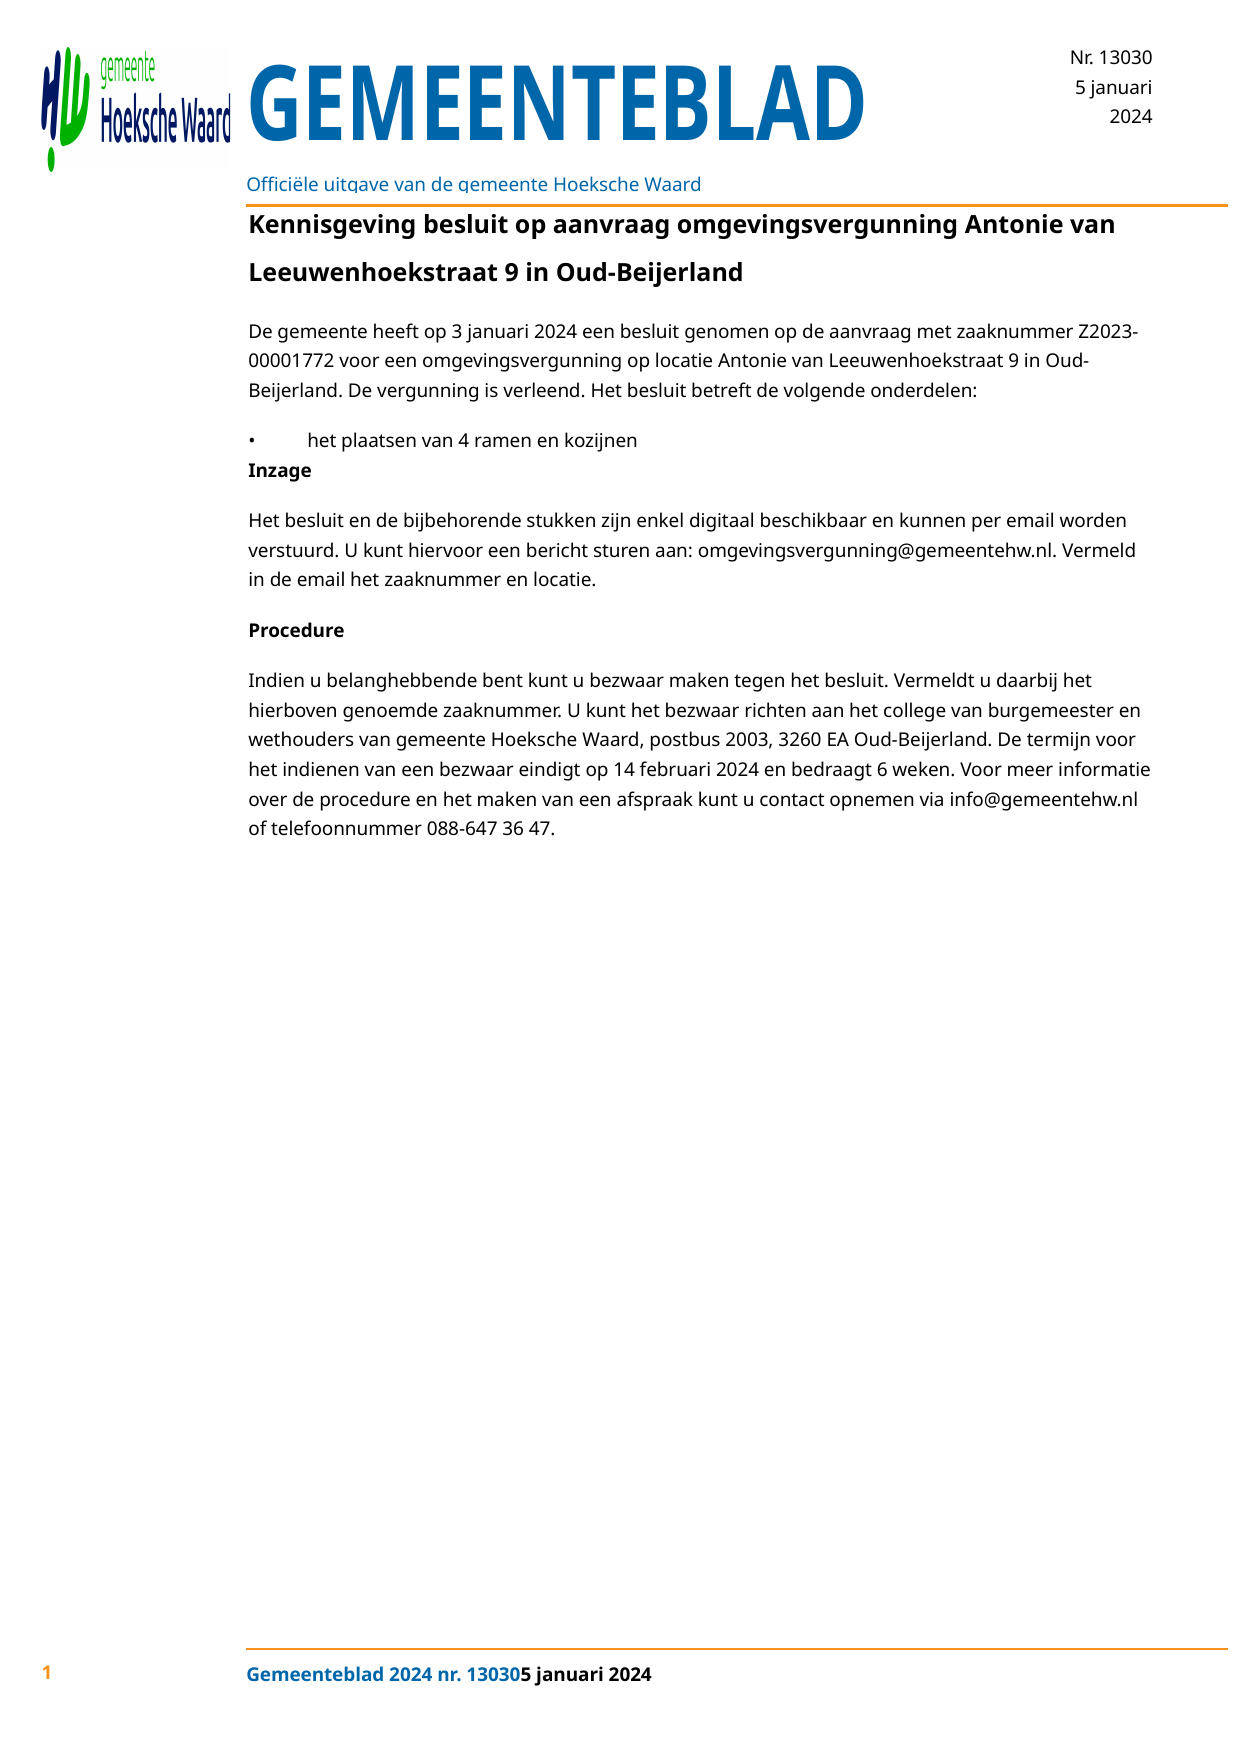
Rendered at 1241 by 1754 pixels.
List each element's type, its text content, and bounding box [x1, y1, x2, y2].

text Het besluit en de bijbehorende stukken zijn enkel digitaal beschikbaar en kunnen per email worden verstuurd. U kunt hiervoor een bericht sturen aan: omgevingsvergunning@gemeentehw.nl. Vermeld in de email het zaaknummer en locatie. [248, 507, 1152, 592]
text Inzage [248, 457, 1152, 483]
text Kennisgeving besluit op aanvraag omgevingsvergunning Antonie van Leeuwenhoekstraat 9 in Oud-Beijerland [248, 207, 1152, 288]
picture [41, 47, 231, 172]
text De gemeente heeft op 3 januari 2024 een besluit genomen op de aanvraag met zaaknummer Z2023-00001772 voor een omgevingsvergunning op locatie Antonie van Leeuwenhoekstraat 9 in Oud-Beijerland. De vergunning is verleend. Het besluit betreft de volgende onderdelen: [248, 318, 1152, 403]
text Indien u belanghebbende bent kunt u bezwaar maken tegen het besluit. Vermeldt u daarbij het hierboven genoemde zaaknummer. U kunt het bezwaar richten aan het college van burgemeester en wethouders van gemeente Hoeksche Waard, postbus 2003, 3260 EA Oud-Beijerland. De termijn voor het indienen van een bezwaar eindigt op 14 februari 2024 en bedraagt 6 weken. Voor meer informatie over de procedure en het maken van een afspraak kunt u contact opnemen via info@gemeentehw.nl of telefoonnummer 088-647 36 47. [248, 667, 1152, 841]
text Procedure [248, 617, 1152, 643]
list het plaatsen van 4 ramen en kozijnen [248, 427, 1152, 453]
